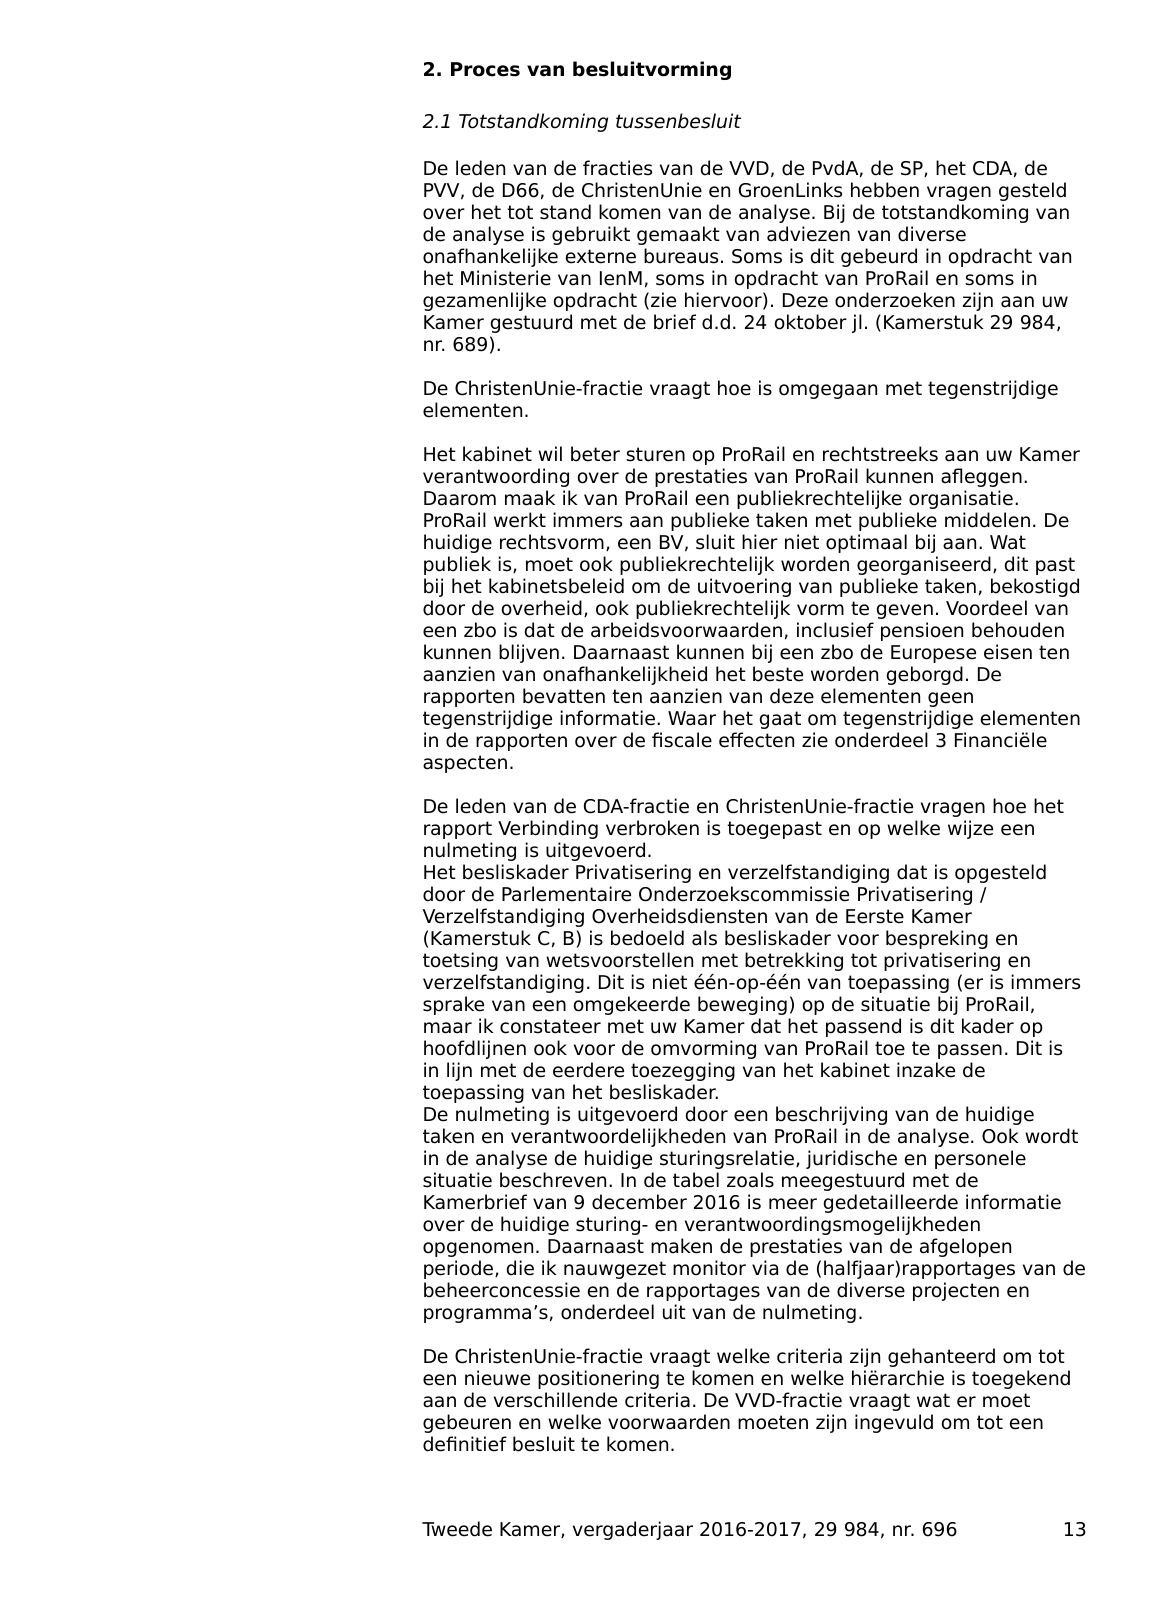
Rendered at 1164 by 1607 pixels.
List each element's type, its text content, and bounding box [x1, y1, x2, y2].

text De leden van de CDA-fractie en ChristenUnie-fractie vragen hoe het rapport Verbinding verbroken is toegepast en op welke wijze een nulmeting is uitgevoerd. [422, 796, 1087, 862]
text De ChristenUnie-fractie vraagt hoe is omgegaan met tegenstrijdige elementen. [422, 378, 1087, 422]
text De ChristenUnie-fractie vraagt welke criteria zijn gehanteerd om tot een nieuwe positionering te komen en welke hiërarchie is toegekend aan de verschillende criteria. De VVD-fractie vraagt wat er moet gebeuren en welke voorwaarden moeten zijn ingevuld om tot een definitief besluit te komen. [422, 1346, 1087, 1456]
text De nulmeting is uitgevoerd door een beschrijving van de huidige taken en verantwoordelijkheden van ProRail in de analyse. Ook wordt in de analyse de huidige sturingsrelatie, juridische en personele situatie beschreven. In de tabel zoals meegestuurd met de Kamerbrief van 9 december 2016 is meer gedetailleerde informatie over de huidige sturing- en verantwoordingsmogelijkheden opgenomen. Daarnaast maken de prestaties van de afgelopen periode, die ik nauwgezet monitor via de (halfjaar)rapportages van de beheerconcessie en de rapportages van de diverse projecten en programma’s, onderdeel uit van de nulmeting. [422, 1104, 1087, 1323]
text Het kabinet wil beter sturen op ProRail en rechtstreeks aan uw Kamer verantwoording over de prestaties van ProRail kunnen afleggen. Daarom maak ik van ProRail een publiekrechtelijke organisatie. ProRail werkt immers aan publieke taken met publieke middelen. De huidige rechtsvorm, een BV, sluit hier niet optimaal bij aan. Wat publiek is, moet ook publiekrechtelijk worden georganiseerd, dit past bij het kabinetsbeleid om de uitvoering van publieke taken, bekostigd door de overheid, ook publiekrechtelijk vorm te geven. Voordeel van een zbo is dat de arbeidsvoorwaarden, inclusief pensioen behouden kunnen blijven. Daarnaast kunnen bij een zbo de Europese eisen ten aanzien van onafhankelijkheid het beste worden geborgd. De rapporten bevatten ten aanzien van deze elementen geen tegenstrijdige informatie. Waar het gaat om tegenstrijdige elementen in de rapporten over de fiscale effecten zie onderdeel 3 Financiële aspecten. [422, 444, 1087, 774]
text De leden van de fracties van de VVD, de PvdA, de SP, het CDA, de PVV, de D66, de ChristenUnie en GroenLinks hebben vragen gesteld over het tot stand komen van de analyse. Bij de totstandkoming van de analyse is gebruikt gemaakt van adviezen van diverse onafhankelijke externe bureaus. Soms is dit gebeurd in opdracht van het Ministerie van IenM, soms in opdracht van ProRail en soms in gezamenlijke opdracht (zie hiervoor). Deze onderzoeken zijn aan uw Kamer gestuurd met de brief d.d. 24 oktober jl. (Kamerstuk 29 984, nr. 689). [422, 158, 1087, 356]
text Het besliskader Privatisering en verzelfstandiging dat is opgesteld door de Parlementaire Onderzoekscommissie Privatisering / Verzelfstandiging Overheidsdiensten van de Eerste Kamer (Kamerstuk C, B) is bedoeld als besliskader voor bespreking en toetsing van wetsvoorstellen met betrekking tot privatisering en verzelfstandiging. Dit is niet één-op-één van toepassing (er is immers sprake van een omgekeerde beweging) op de situatie bij ProRail, maar ik constateer met uw Kamer dat het passend is dit kader op hoofdlijnen ook voor de omvorming van ProRail toe te passen. Dit is in lijn met de eerdere toezegging van het kabinet inzake de toepassing van het besliskader. [422, 862, 1087, 1104]
subtitle 2.1 Totstandkoming tussenbesluit [422, 111, 1087, 133]
subtitle 2. Proces van besluitvorming [422, 59, 1087, 81]
